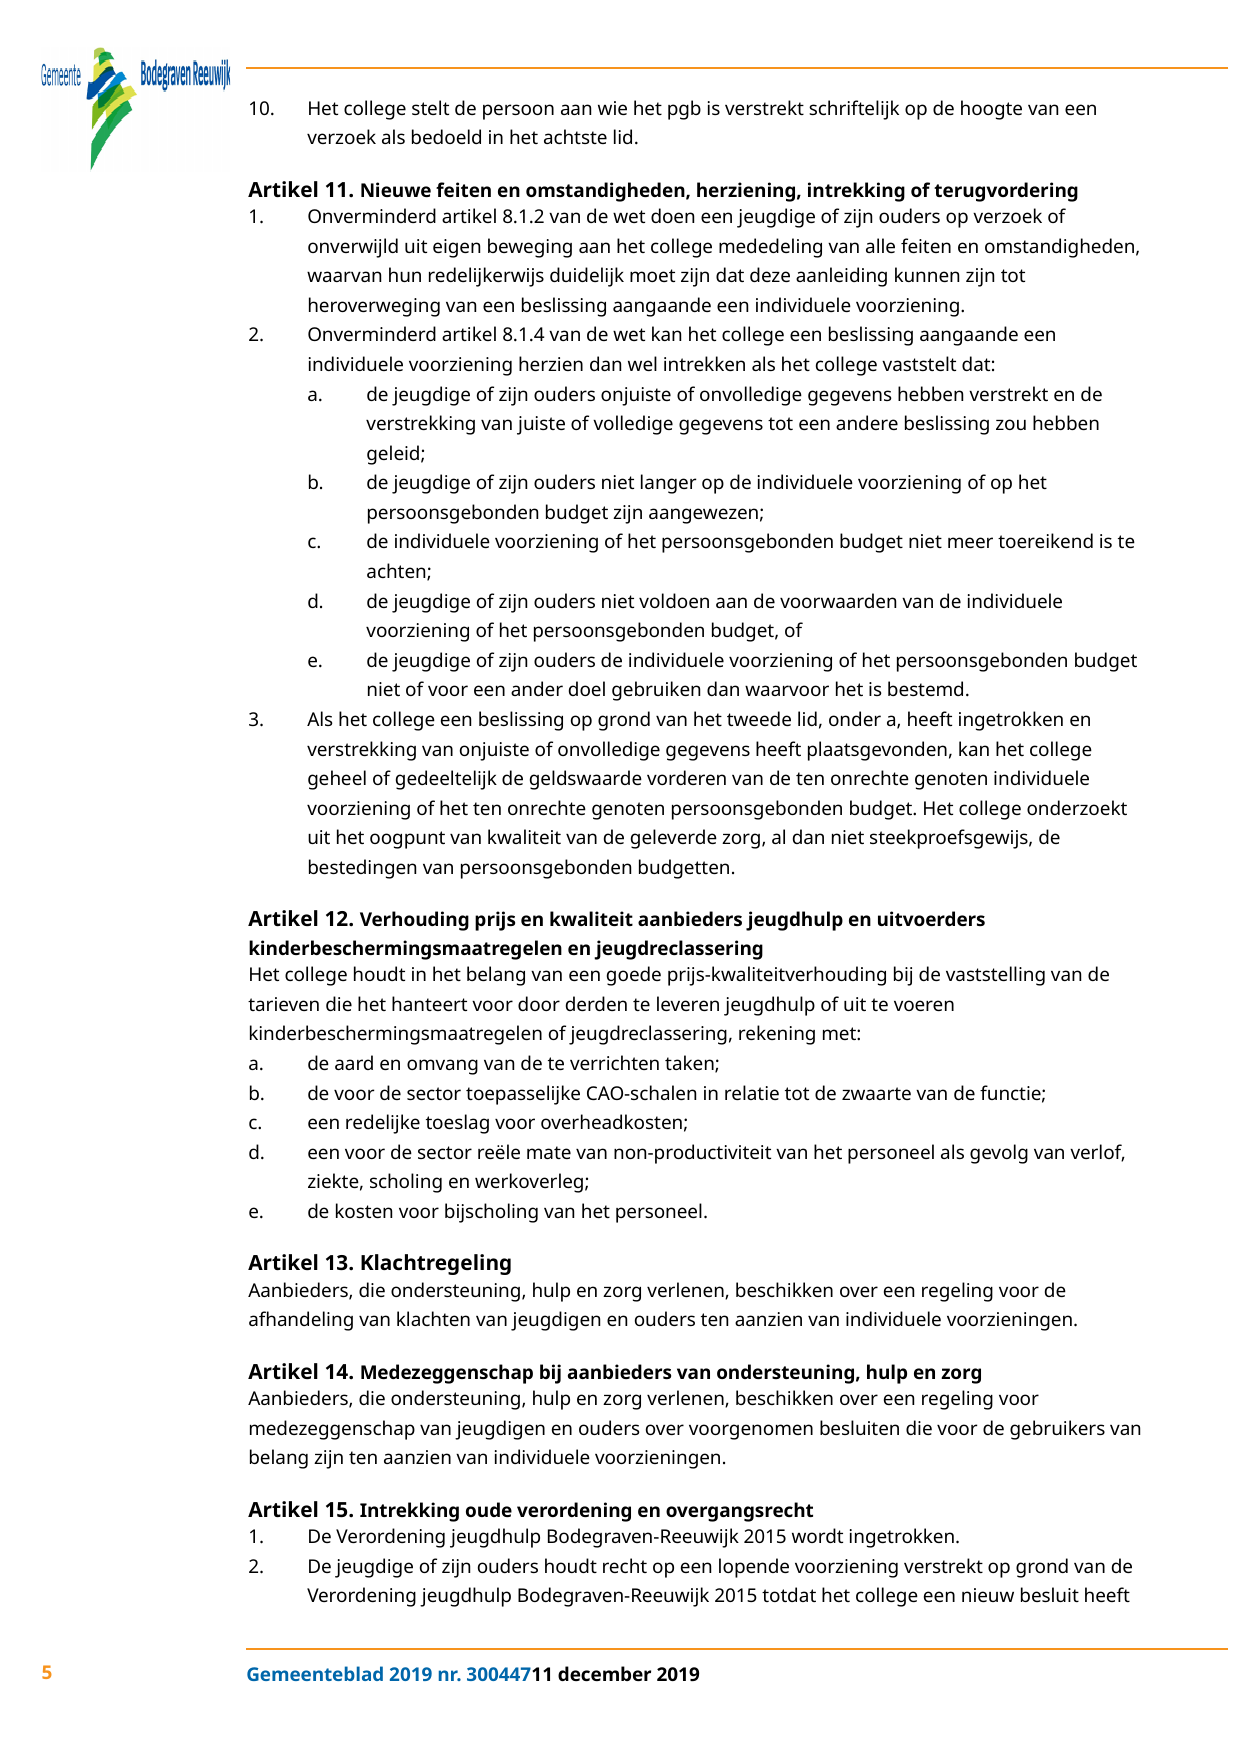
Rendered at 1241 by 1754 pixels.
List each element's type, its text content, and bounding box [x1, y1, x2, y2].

list Onverminderd artikel 8.1.2 van de wet doen een jeugdige of zijn ouders op verzoek of onverwijld uit eigen beweging aan het college mededeling van alle feiten en omstandigheden, waarvan hun redelijkerwijs duidelijk moet zijn dat deze aanleiding kunnen zijn tot heroverweging van een beslissing aangaande een individuele voorziening. [248, 203, 1152, 318]
text Artikel 14. Medezeggenschap bij aanbieders van ondersteuning, hulp en zorg [248, 1357, 1152, 1385]
list Als het college een beslissing op grond van het tweede lid, onder a, heeft ingetrokken en verstrekking van onjuiste of onvolledige gegevens heeft plaatsgevonden, kan het college geheel of gedeeltelijk de geldswaarde vorderen van de ten onrechte genoten individuele voorziening of het ten onrechte genoten persoonsgebonden budget. Het college onderzoekt uit het oogpunt van kwaliteit van de geleverde zorg, al dan niet steekproefsgewijs, de bestedingen van persoonsgebonden budgetten. [248, 706, 1152, 880]
text Artikel 13. Klachtregeling [248, 1248, 1152, 1277]
list Onverminderd artikel 8.1.4 van de wet kan het college een beslissing aangaande een individuele voorziening herzien dan wel intrekken als het college vaststelt dat: [248, 322, 1152, 377]
text Artikel 11. Nieuwe feiten en omstandigheden, herziening, intrekking of terugvordering [248, 175, 1152, 203]
list een voor de sector reële mate van non-productiviteit van het personeel als gevolg van verlof, ziekte, scholing en werkoverleg; [248, 1139, 1152, 1194]
list de jeugdige of zijn ouders niet langer op de individuele voorziening of op het persoonsgebonden budget zijn aangewezen; [307, 469, 1152, 525]
list de individuele voorziening of het persoonsgebonden budget niet meer toereikend is te achten; [307, 529, 1152, 584]
text Aanbieders, die ondersteuning, hulp en zorg verlenen, beschikken over een regeling voor de afhandeling van klachten van jeugdigen en ouders ten aanzien van individuele voorzieningen. [248, 1277, 1152, 1332]
list Het college stelt de persoon aan wie het pgb is verstrekt schriftelijk op de hoogte van een verzoek als bedoeld in het achtste lid. [248, 95, 1152, 150]
text Het college houdt in het belang van een goede prijs-kwaliteitverhouding bij de vaststelling van de tarieven die het hanteert voor door derden te leveren jeugdhulp of uit te voeren kinderbeschermingsmaatregelen of jeugdreclassering, rekening met: [248, 961, 1152, 1046]
text Artikel 15. Intrekking oude verordening en overgangsrecht [248, 1495, 1152, 1523]
text Aanbieders, die ondersteuning, hulp en zorg verlenen, beschikken over een regeling voor medezeggenschap van jeugdigen en ouders over voorgenomen besluiten die voor de gebruikers van belang zijn ten aanzien van individuele voorzieningen. [248, 1385, 1152, 1470]
list de jeugdige of zijn ouders niet voldoen aan de voorwaarden van de individuele voorziening of het persoonsgebonden budget, of [307, 588, 1152, 643]
list de kosten voor bijscholing van het personeel. [248, 1198, 1152, 1224]
list De Verordening jeugdhulp Bodegraven-Reeuwijk 2015 wordt ingetrokken. [248, 1523, 1152, 1549]
list de jeugdige of zijn ouders de individuele voorziening of het persoonsgebonden budget niet of voor een ander doel gebruiken dan waarvoor het is bestemd. [307, 647, 1152, 702]
list een redelijke toeslag voor overheadkosten; [248, 1109, 1152, 1135]
picture [41, 47, 231, 172]
list de jeugdige of zijn ouders onjuiste of onvolledige gegevens hebben verstrekt en de verstrekking van juiste of volledige gegevens tot een andere beslissing zou hebben geleid; [307, 381, 1152, 466]
list de aard en omvang van de te verrichten taken; [248, 1050, 1152, 1076]
list De jeugdige of zijn ouders houdt recht op een lopende voorziening verstrekt op grond van de Verordening jeugdhulp Bodegraven-Reeuwijk 2015 totdat het college een nieuw besluit heeft [248, 1553, 1152, 1608]
text Artikel 12. Verhouding prijs en kwaliteit aanbieders jeugdhulp en uitvoerders kinderbeschermingsmaatregelen en jeugdreclassering [248, 904, 1152, 961]
list de voor de sector toepasselijke CAO-schalen in relatie tot de zwaarte van de functie; [248, 1080, 1152, 1105]
